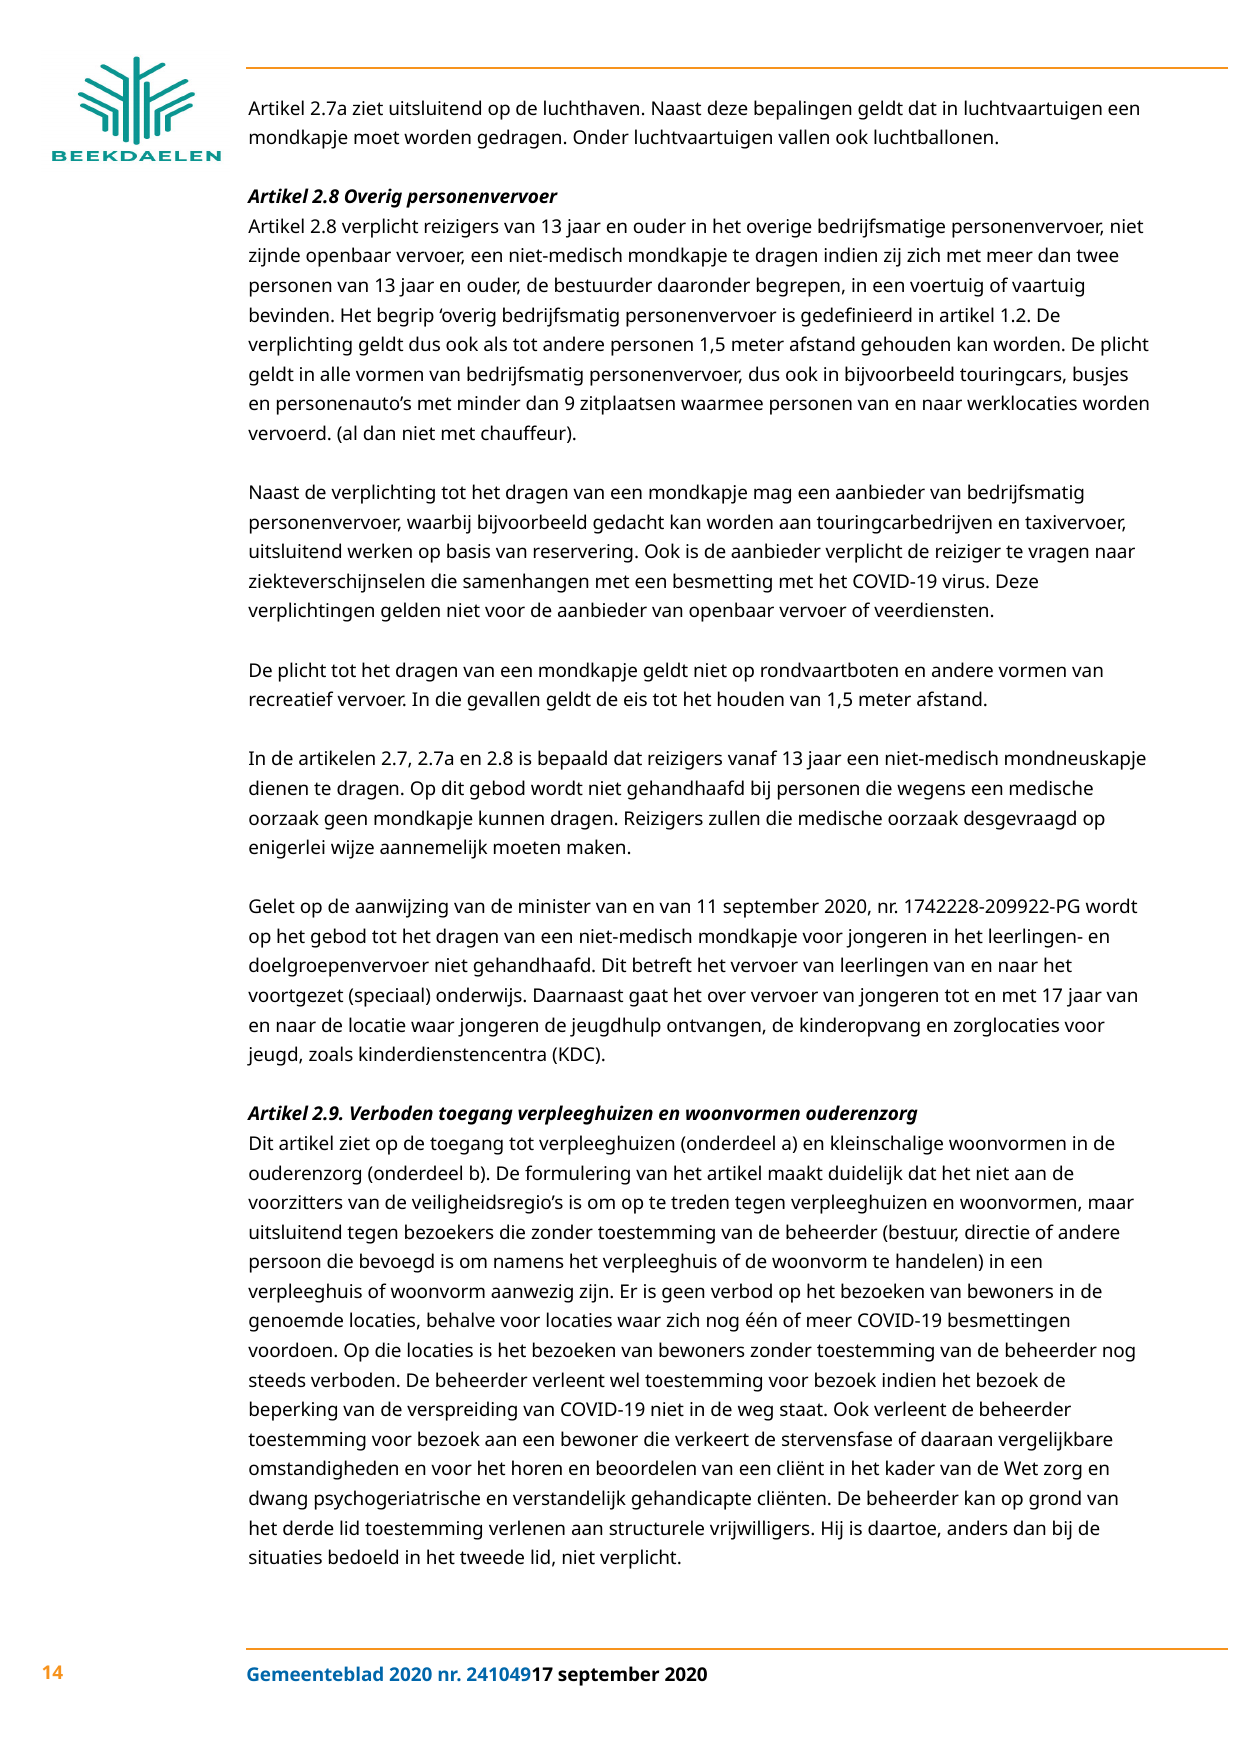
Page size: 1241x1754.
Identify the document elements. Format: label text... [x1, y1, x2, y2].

text Gelet op de aanwijzing van de minister van en van 11 september 2020, nr. 1742228-209922-PG wordt op het gebod tot het dragen van een niet-medisch mondkapje voor jongeren in het leerlingen- en doelgroepenvervoer niet gehandhaafd. Dit betreft het vervoer van leerlingen van en naar het voortgezet (speciaal) onderwijs. Daarnaast gaat het over vervoer van jongeren tot en met 17 jaar van en naar de locatie waar jongeren de jeugdhulp ontvangen, de kinderopvang en zorglocaties voor jeugd, zoals kinderdienstencentra (KDC). [248, 893, 1152, 1067]
text De plicht tot het dragen van een mondkapje geldt niet op rondvaartboten en andere vormen van recreatief vervoer. In die gevallen geldt de eis tot het houden van 1,5 meter afstand. [248, 657, 1152, 712]
text In de artikelen 2.7, 2.7a en 2.8 is bepaald dat reizigers vanaf 13 jaar een niet-medisch mondneuskapje dienen te dragen. Op dit gebod wordt niet gehandhaafd bij personen die wegens een medische oorzaak geen mondkapje kunnen dragen. Reizigers zullen die medische oorzaak desgevraagd op enigerlei wijze aannemelijk moeten maken. [248, 746, 1152, 860]
text Dit artikel ziet op de toegang tot verpleeghuizen (onderdeel a) en kleinschalige woonvormen in de ouderenzorg (onderdeel b). De formulering van het artikel maakt duidelijk dat het niet aan de voorzitters van de veiligheidsregio’s is om op te treden tegen verpleeghuizen en woonvormen, maar uitsluitend tegen bezoekers die zonder toestemming van de beheerder (bestuur, directie of andere persoon die bevoegd is om namens het verpleeghuis of de woonvorm te handelen) in een verpleeghuis of woonvorm aanwezig zijn. Er is geen verbod op het bezoeken van bewoners in de genoemde locaties, behalve voor locaties waar zich nog één of meer COVID-19 besmettingen voordoen. Op die locaties is het bezoeken van bewoners zonder toestemming van de beheerder nog steeds verboden. De beheerder verleent wel toestemming voor bezoek indien het bezoek de beperking van de verspreiding van COVID-19 niet in de weg staat. Ook verleent de beheerder toestemming voor bezoek aan een bewoner die verkeert de stervensfase of daaraan vergelijkbare omstandigheden en voor het horen en beoordelen van een cliënt in het kader van de Wet zorg en dwang psychogeriatrische en verstandelijk gehandicapte cliënten. De beheerder kan op grond van het derde lid toestemming verlenen aan structurele vrijwilligers. Hij is daartoe, anders dan bij de situaties bedoeld in het tweede lid, niet verplicht. [248, 1130, 1152, 1570]
text Naast de verplichting tot het dragen van een mondkapje mag een aanbieder van bedrijfsmatig personenvervoer, waarbij bijvoorbeeld gedacht kan worden aan touringcarbedrijven en taxivervoer, uitsluitend werken op basis van reservering. Ook is de aanbieder verplicht de reiziger te vragen naar ziekteverschijnselen die samenhangen met een besmetting met het COVID-19 virus. Deze verplichtingen gelden niet voor de aanbieder van openbaar vervoer of veerdiensten. [248, 479, 1152, 623]
text Artikel 2.8 Overig personenvervoer [248, 183, 1152, 209]
picture [41, 47, 231, 172]
text Artikel 2.8 verplicht reizigers van 13 jaar en ouder in het overige bedrijfsmatige personenvervoer, niet zijnde openbaar vervoer, een niet-medisch mondkapje te dragen indien zij zich met meer dan twee personen van 13 jaar en ouder, de bestuurder daaronder begrepen, in een voertuig of vaartuig bevinden. Het begrip ‘overig bedrijfsmatig personenvervoer is gedefinieerd in artikel 1.2. De verplichting geldt dus ook als tot andere personen 1,5 meter afstand gehouden kan worden. De plicht geldt in alle vormen van bedrijfsmatig personenvervoer, dus ook in bijvoorbeeld touringcars, busjes en personenauto’s met minder dan 9 zitplaatsen waarmee personen van en naar werklocaties worden vervoerd. (al dan niet met chauffeur). [248, 213, 1152, 446]
text Artikel 2.9. Verboden toegang verpleeghuizen en woonvormen ouderenzorg [248, 1101, 1152, 1126]
text Artikel 2.7a ziet uitsluitend op de luchthaven. Naast deze bepalingen geldt dat in luchtvaartuigen een mondkapje moet worden gedragen. Onder luchtvaartuigen vallen ook luchtballonen. [248, 95, 1152, 150]
